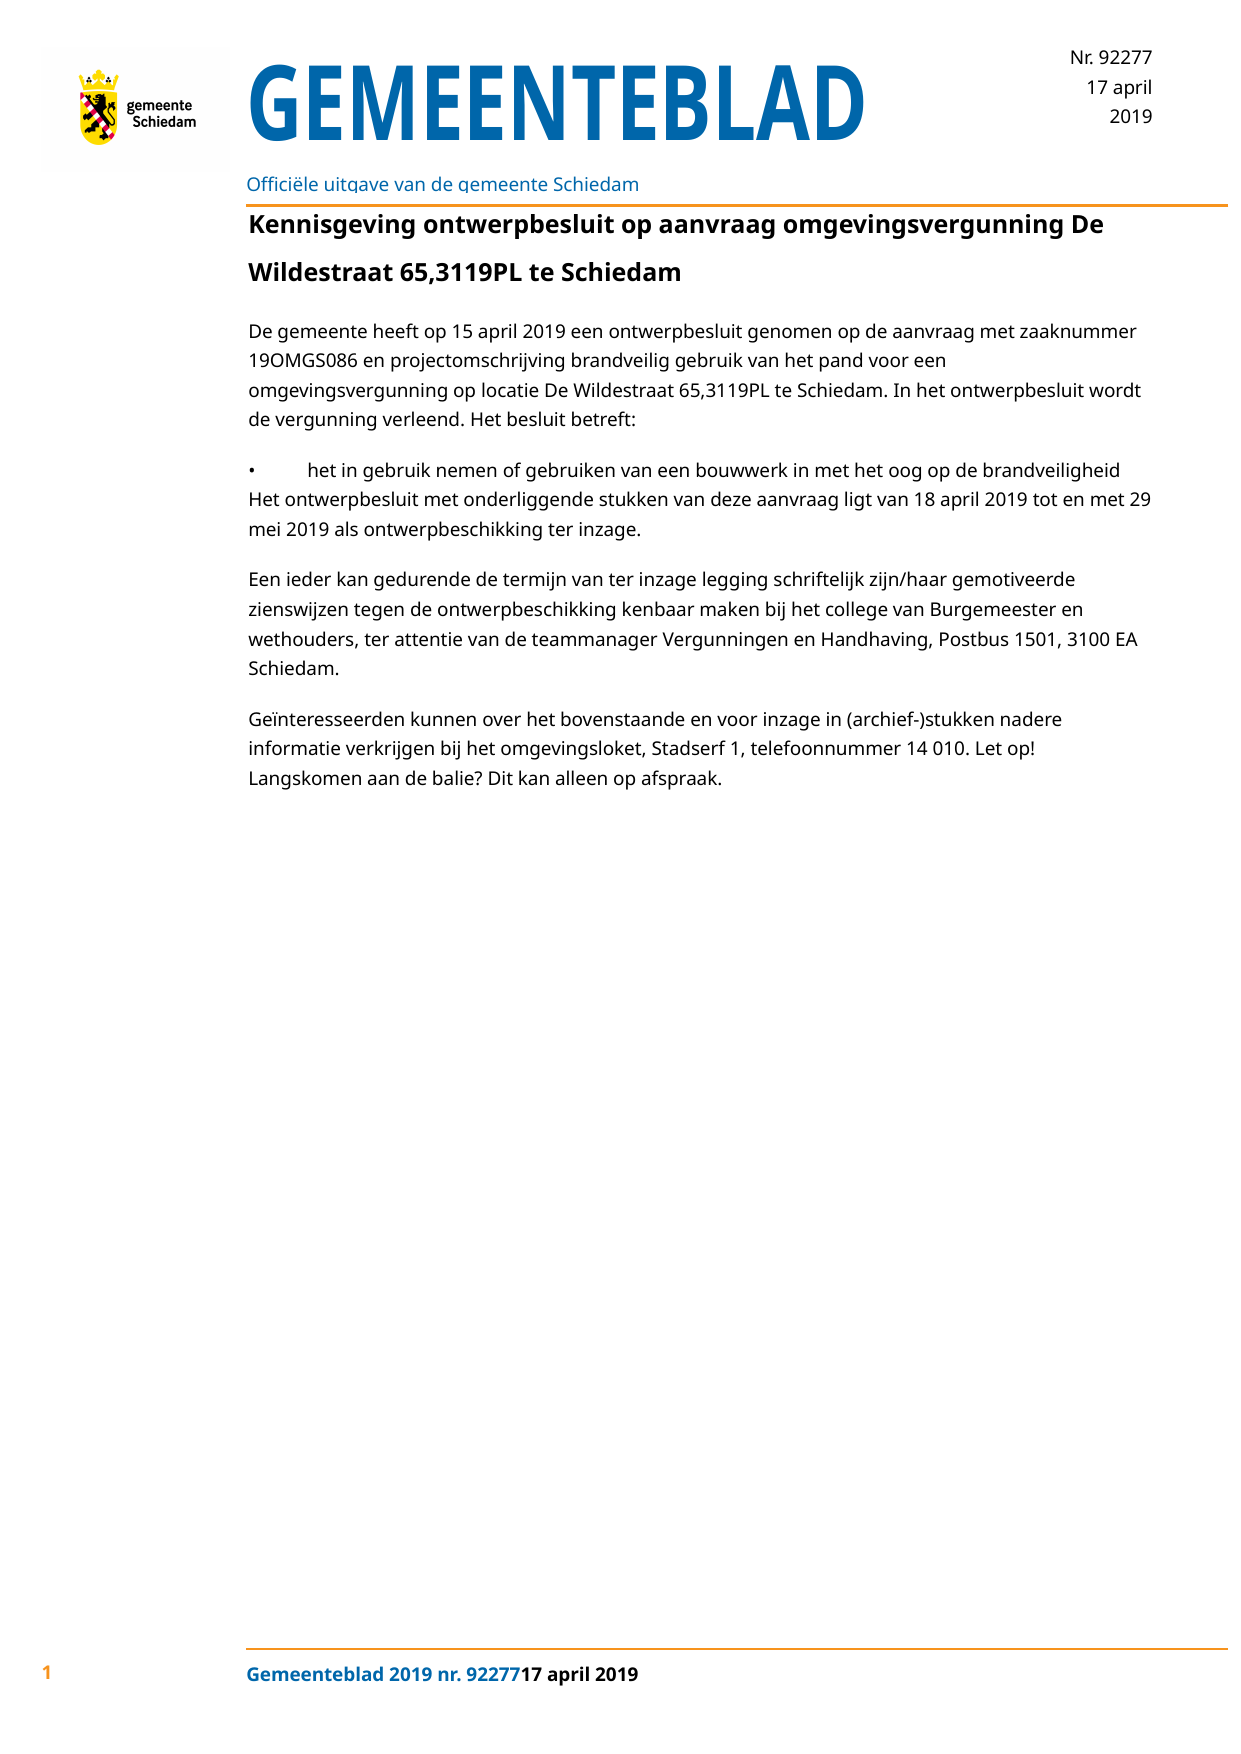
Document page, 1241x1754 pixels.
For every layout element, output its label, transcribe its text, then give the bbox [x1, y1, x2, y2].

text De gemeente heeft op 15 april 2019 een ontwerpbesluit genomen op de aanvraag met zaaknummer 19OMGS086 en projectomschrijving brandveilig gebruik van het pand voor een omgevingsvergunning op locatie De Wildestraat 65,3119PL te Schiedam. In het ontwerpbesluit wordt de vergunning verleend. Het besluit betreft: [248, 318, 1152, 432]
text Een ieder kan gedurende de termijn van ter inzage legging schriftelijk zijn/haar gemotiveerde zienswijzen tegen de ontwerpbeschikking kenbaar maken bij het college van Burgemeester en wethouders, ter attentie van de teammanager Vergunningen en Handhaving, Postbus 1501, 3100 EA Schiedam. [248, 567, 1152, 681]
list het in gebruik nemen of gebruiken van een bouwwerk in met het oog op de brandveiligheid [248, 457, 1152, 483]
text Het ontwerpbesluit met onderliggende stukken van deze aanvraag ligt van 18 april 2019 tot en met 29 mei 2019 als ontwerpbeschikking ter inzage. [248, 487, 1152, 542]
text Geïnteresseerden kunnen over het bovenstaande en voor inzage in (archief-)stukken nadere informatie verkrijgen bij het omgevingsloket, Stadserf 1, telefoonnummer 14 010. Let op! Langskomen aan de balie? Dit kan alleen op afspraak. [248, 706, 1152, 791]
picture [41, 47, 231, 172]
text Kennisgeving ontwerpbesluit op aanvraag omgevingsvergunning De Wildestraat 65,3119PL te Schiedam [248, 207, 1152, 288]
